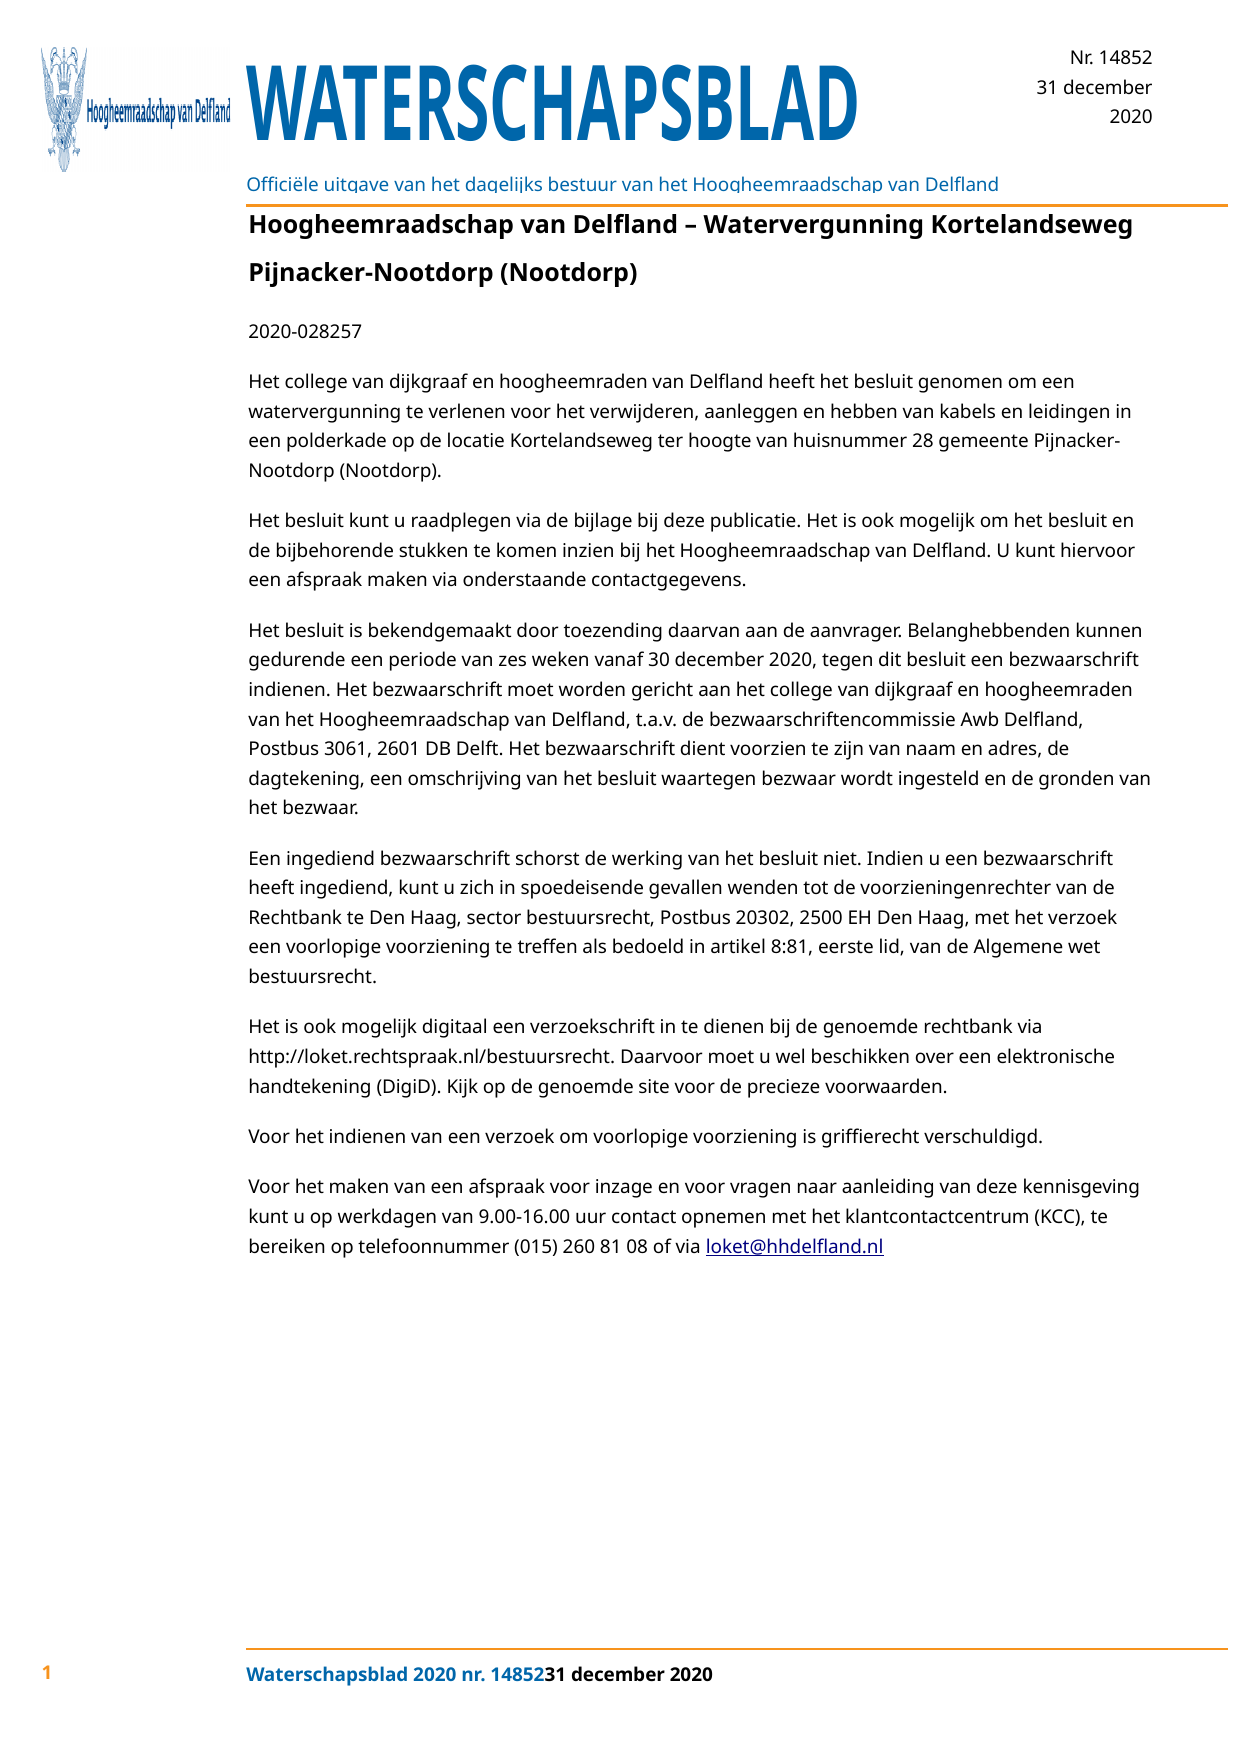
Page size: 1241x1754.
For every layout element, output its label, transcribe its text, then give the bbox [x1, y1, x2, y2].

text Het besluit is bekendgemaakt door toezending daarvan aan de aanvrager. Belanghebbenden kunnen gedurende een periode van zes weken vanaf 30 december 2020, tegen dit besluit een bezwaarschrift indienen. Het bezwaarschrift moet worden gericht aan het college van dijkgraaf en hoogheemraden van het Hoogheemraadschap van Delfland, t.a.v. de bezwaarschriftencommissie Awb Delfland, Postbus 3061, 2601 DB Delft. Het bezwaarschrift dient voorzien te zijn van naam en adres, de dagtekening, een omschrijving van het besluit waartegen bezwaar wordt ingesteld en de gronden van het bezwaar. [248, 617, 1152, 820]
text Het college van dijkgraaf en hoogheemraden van Delfland heeft het besluit genomen om een watervergunning te verlenen voor het verwijderen, aanleggen en hebben van kabels en leidingen in een polderkade op de locatie Kortelandseweg ter hoogte van huisnummer 28 gemeente Pijnacker-Nootdorp (Nootdorp). [248, 368, 1152, 483]
text Voor het indienen van een verzoek om voorlopige voorziening is griffierecht verschuldigd. [248, 1123, 1152, 1149]
text Het is ook mogelijk digitaal een verzoekschrift in te dienen bij de genoemde rechtbank via http://loket.rechtspraak.nl/bestuursrecht. Daarvoor moet u wel beschikken over een elektronische handtekening (DigiD). Kijk op de genoemde site voor de precieze voorwaarden. [248, 1014, 1152, 1099]
text Het besluit kunt u raadplegen via de bijlage bij deze publicatie. Het is ook mogelijk om het besluit en de bijbehorende stukken te komen inzien bij het Hoogheemraadschap van Delfland. U kunt hiervoor een afspraak maken via onderstaande contactgegevens. [248, 507, 1152, 592]
text Voor het maken van een afspraak voor inzage en voor vragen naar aanleiding van deze kennisgeving kunt u op werkdagen van 9.00-16.00 uur contact opnemen met het klantcontactcentrum (KCC), te bereiken op telefoonnummer (015) 260 81 08 of via loket@hhdelfland.nl [248, 1174, 1152, 1259]
text Een ingediend bezwaarschrift schorst de werking van het besluit niet. Indien u een bezwaarschrift heeft ingediend, kunt u zich in spoedeisende gevallen wenden tot de voorzieningenrechter van de Rechtbank te Den Haag, sector bestuursrecht, Postbus 20302, 2500 EH Den Haag, met het verzoek een voorlopige voorziening te treffen als bedoeld in artikel 8:81, eerste lid, van de Algemene wet bestuursrecht. [248, 845, 1152, 989]
picture [41, 47, 231, 172]
text Hoogheemraadschap van Delfland – Watervergunning Kortelandseweg Pijnacker-Nootdorp (Nootdorp) [248, 207, 1152, 288]
text 2020-028257 [248, 318, 1152, 344]
